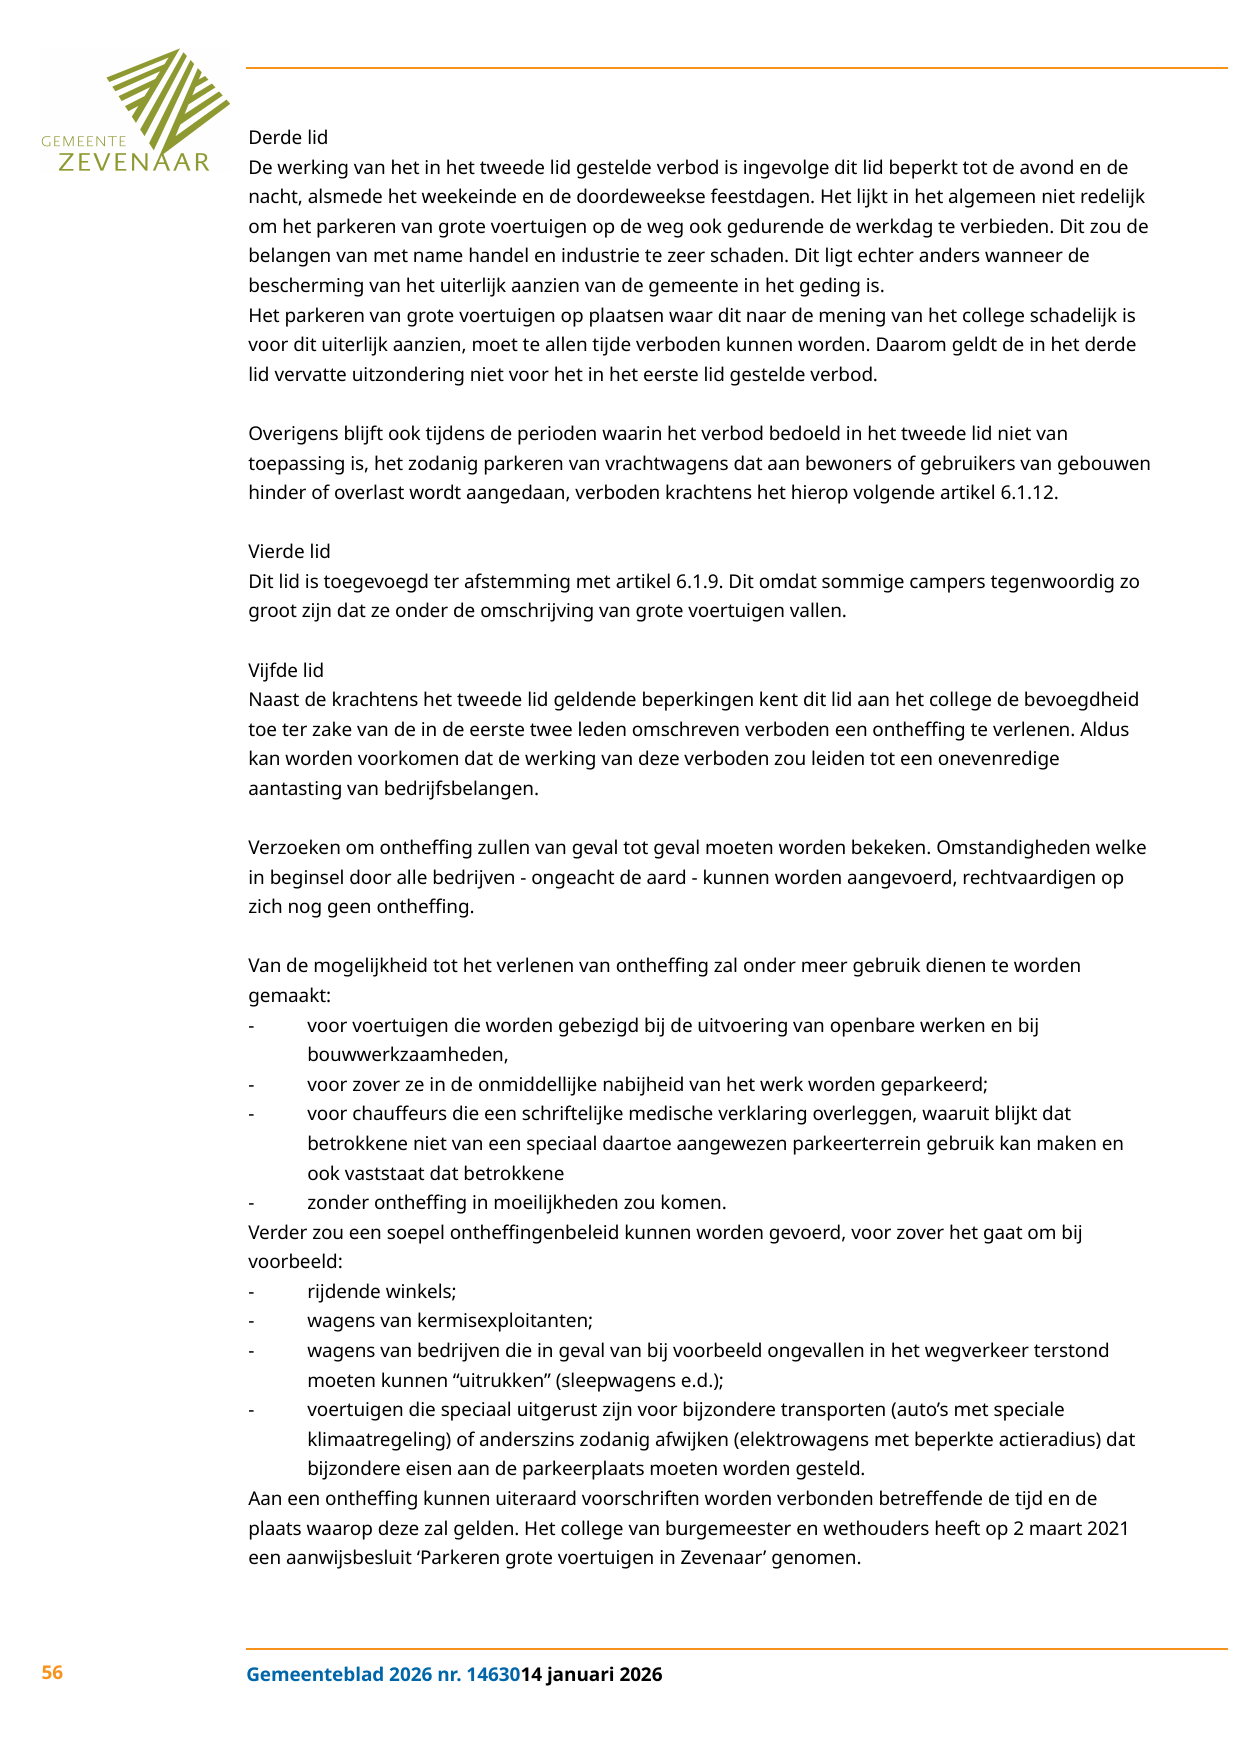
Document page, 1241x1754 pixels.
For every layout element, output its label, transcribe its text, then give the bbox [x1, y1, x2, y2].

text Het parkeren van grote voertuigen op plaatsen waar dit naar de mening van het college schadelijk is voor dit uiterlijk aanzien, moet te allen tijde verboden kunnen worden. Daarom geldt de in het derde lid vervatte uitzondering niet voor het in het eerste lid gestelde verbod. [248, 302, 1152, 387]
text Overigens blijft ook tijdens de perioden waarin het verbod bedoeld in het tweede lid niet van toepassing is, het zodanig parkeren van vrachtwagens dat aan bewoners of gebruikers van gebouwen hinder of overlast wordt aangedaan, verboden krachtens het hierop volgende artikel 6.1.12. [248, 420, 1152, 505]
list wagens van bedrijven die in geval van bij voorbeeld ongevallen in het wegverkeer terstond moeten kunnen “uitrukken” (sleepwagens e.d.); [248, 1337, 1152, 1393]
text Aan een ontheffing kunnen uiteraard voorschriften worden verbonden betreffende de tijd en de plaats waarop deze zal gelden. Het college van burgemeester en wethouders heeft op 2 maart 2021 een aanwijsbesluit ‘Parkeren grote voertuigen in Zevenaar’ genomen. [248, 1485, 1152, 1570]
text Verder zou een soepel ontheffingenbeleid kunnen worden gevoerd, voor zover het gaat om bij voorbeeld: [248, 1219, 1152, 1274]
text Vierde lid [248, 538, 1152, 564]
list voor chauffeurs die een schriftelijke medische verklaring overleggen, waaruit blijkt dat betrokkene niet van een speciaal daartoe aangewezen parkeerterrein gebruik kan maken en ook vaststaat dat betrokkene [248, 1101, 1152, 1186]
text Derde lid [248, 124, 1152, 150]
text Naast de krachtens het tweede lid geldende beperkingen kent dit lid aan het college de bevoegdheid toe ter zake van de in de eerste twee leden omschreven verboden een ontheffing te verlenen. Aldus kan worden voorkomen dat de werking van deze verboden zou leiden tot een onevenredige aantasting van bedrijfsbelangen. [248, 686, 1152, 801]
text Vijfde lid [248, 657, 1152, 683]
picture [41, 47, 231, 172]
text Van de mogelijkheid tot het verlenen van ontheffing zal onder meer gebruik dienen te worden gemaakt: [248, 953, 1152, 1008]
text Dit lid is toegevoegd ter afstemming met artikel 6.1.9. Dit omdat sommige campers tegenwoordig zo groot zijn dat ze onder de omschrijving van grote voertuigen vallen. [248, 568, 1152, 623]
list voor zover ze in de onmiddellijke nabijheid van het werk worden geparkeerd; [248, 1071, 1152, 1097]
list wagens van kermisexploitanten; [248, 1308, 1152, 1333]
list zonder ontheffing in moeilijkheden zou komen. [248, 1189, 1152, 1215]
list voertuigen die speciaal uitgerust zijn voor bijzondere transporten (auto’s met speciale klimaatregeling) of anderszins zodanig afwijken (elektrowagens met beperkte actieradius) dat bijzondere eisen aan de parkeerplaats moeten worden gesteld. [248, 1396, 1152, 1481]
list rijdende winkels; [248, 1278, 1152, 1304]
text Verzoeken om ontheffing zullen van geval tot geval moeten worden bekeken. Omstandigheden welke in beginsel door alle bedrijven - ongeacht de aard - kunnen worden aangevoerd, rechtvaardigen op zich nog geen ontheffing. [248, 834, 1152, 919]
list voor voertuigen die worden gebezigd bij de uitvoering van openbare werken en bij bouwwerkzaamheden, [248, 1012, 1152, 1067]
text De werking van het in het tweede lid gestelde verbod is ingevolge dit lid beperkt tot de avond en de nacht, alsmede het weekeinde en de doordeweekse feestdagen. Het lijkt in het algemeen niet redelijk om het parkeren van grote voertuigen op de weg ook gedurende de werkdag te verbieden. Dit zou de belangen van met name handel en industrie te zeer schaden. Dit ligt echter anders wanneer de bescherming van het uiterlijk aanzien van de gemeente in het geding is. [248, 154, 1152, 298]
